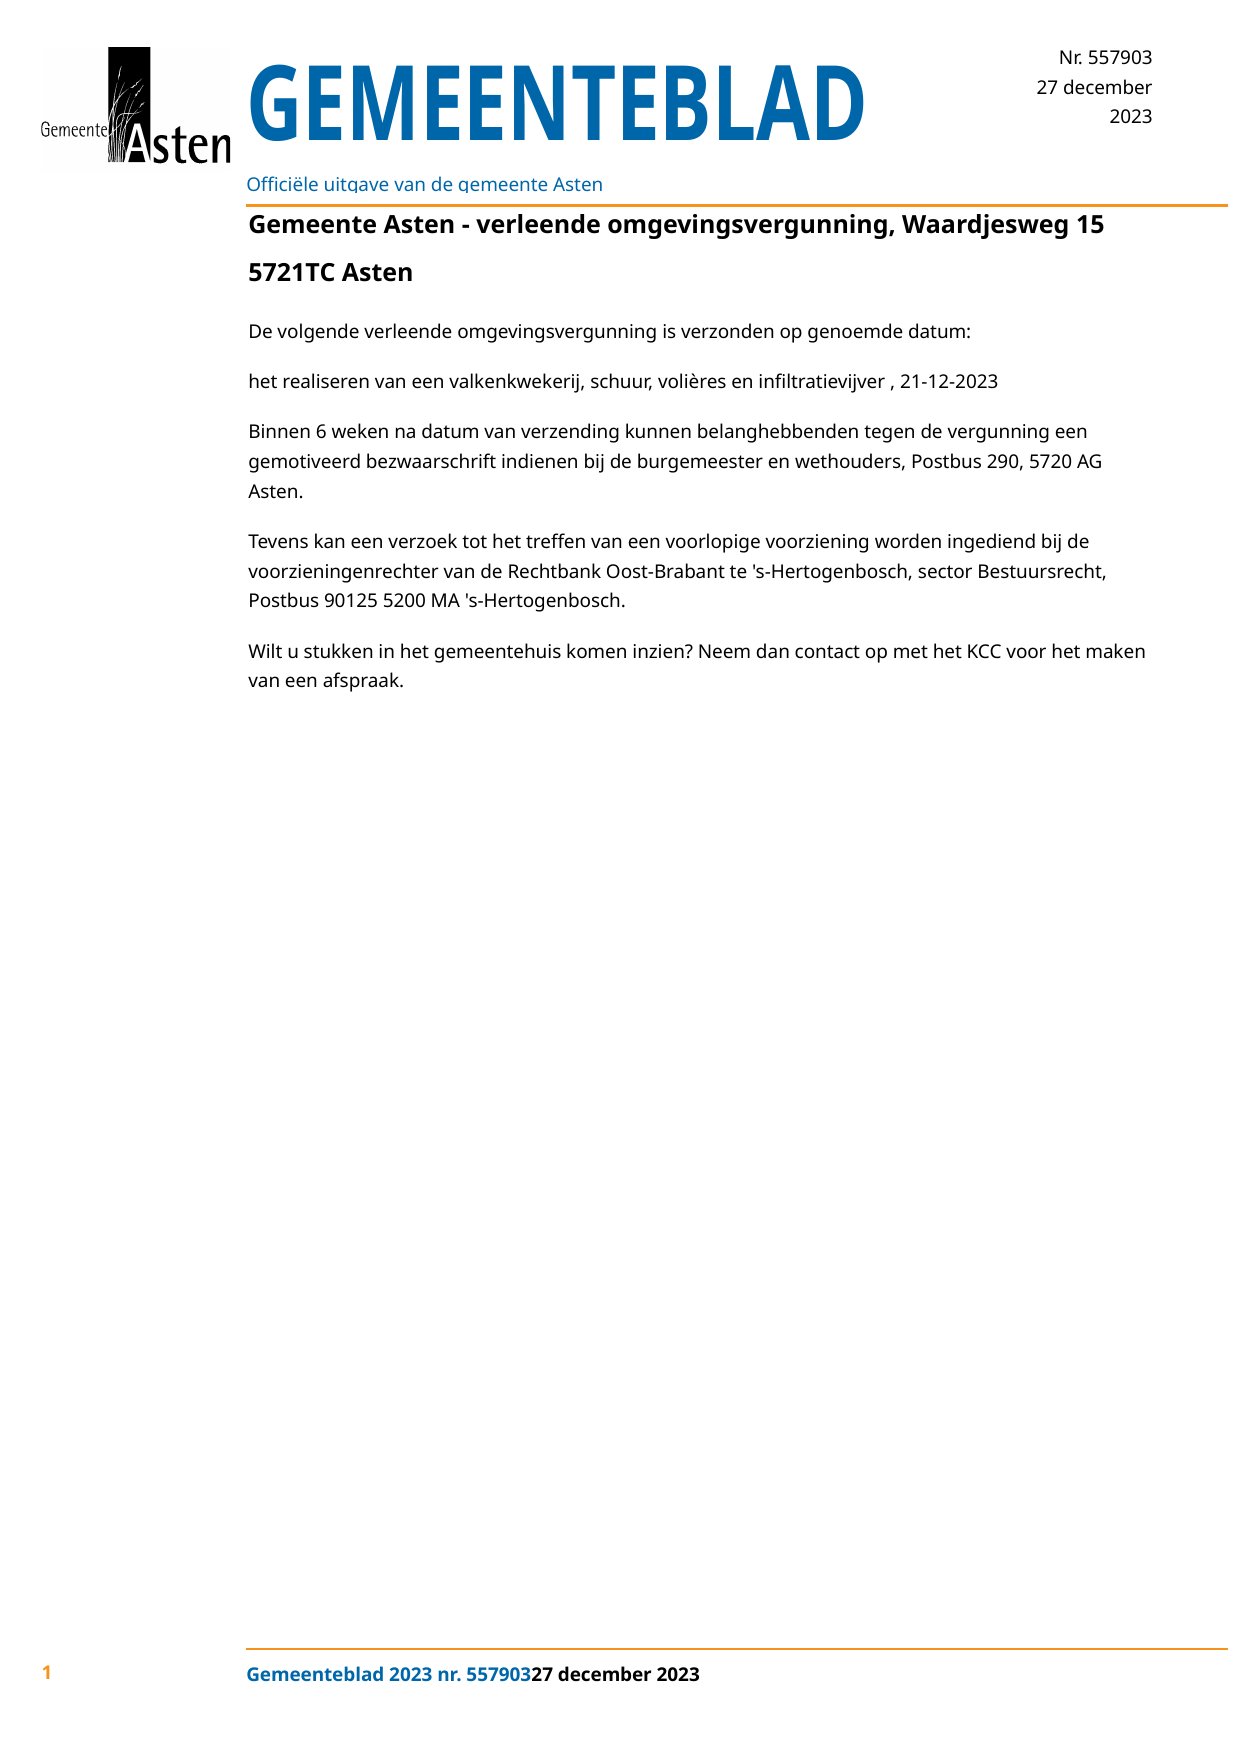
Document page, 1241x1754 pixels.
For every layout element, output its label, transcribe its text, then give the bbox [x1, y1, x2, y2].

text Binnen 6 weken na datum van verzending kunnen belanghebbenden tegen de vergunning een gemotiveerd bezwaarschrift indienen bij de burgemeester en wethouders, Postbus 290, 5720 AG Asten. [248, 419, 1152, 504]
text Gemeente Asten - verleende omgevingsvergunning, Waardjesweg 15 5721TC Asten [248, 207, 1152, 288]
text Tevens kan een verzoek tot het treffen van een voorlopige voorziening worden ingediend bij de voorzieningenrechter van de Rechtbank Oost-Brabant te 's-Hertogenbosch, sector Bestuursrecht, Postbus 90125 5200 MA 's-Hertogenbosch. [248, 528, 1152, 613]
text het realiseren van een valkenkwekerij, schuur, volières en infiltratievijver , 21-12-2023 [248, 368, 1152, 394]
text De volgende verleende omgevingsvergunning is verzonden op genoemde datum: [248, 318, 1152, 344]
text Wilt u stukken in het gemeentehuis komen inzien? Neem dan contact op met het KCC voor het maken van een afspraak. [248, 638, 1152, 693]
picture [41, 47, 231, 172]
